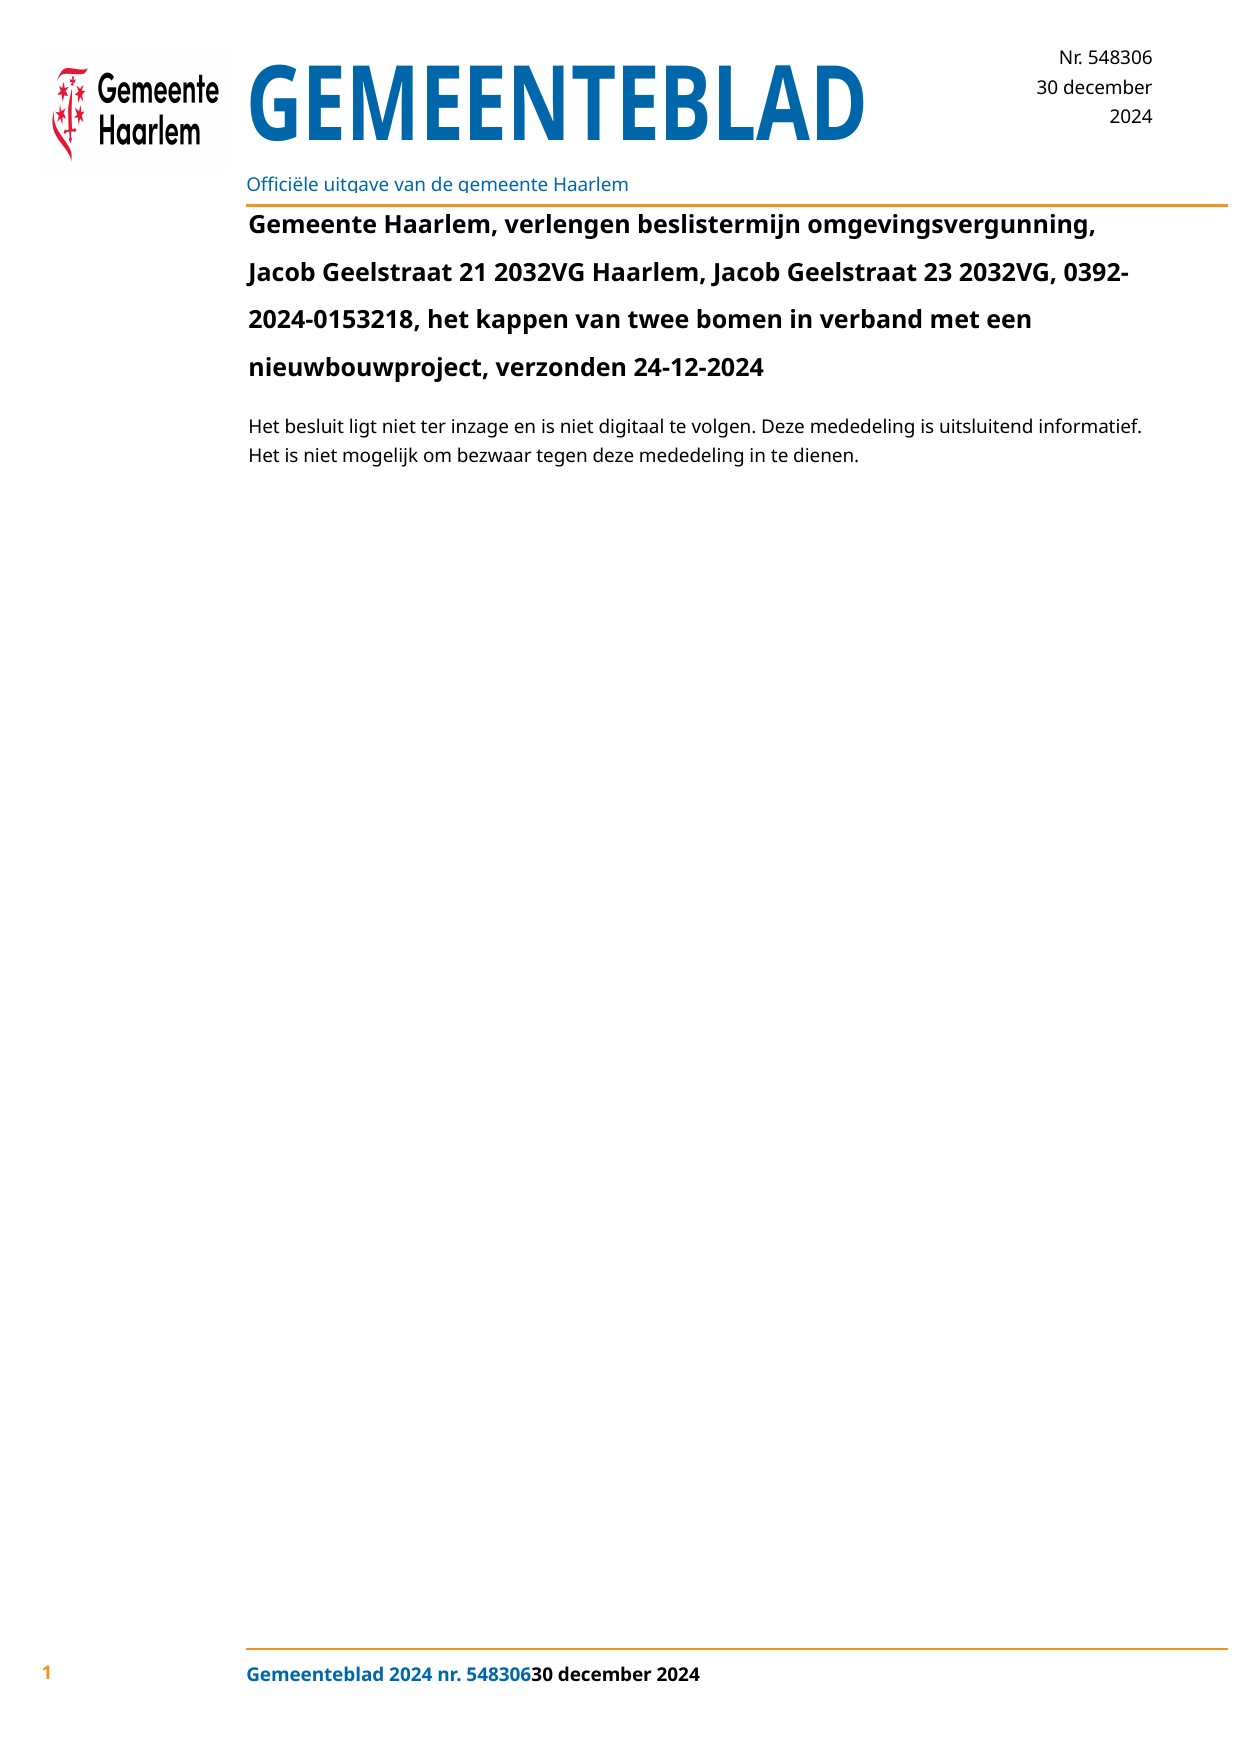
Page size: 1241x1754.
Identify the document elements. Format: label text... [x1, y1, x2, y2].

picture [41, 47, 231, 172]
text Het besluit ligt niet ter inzage en is niet digitaal te volgen. Deze mededeling is uitsluitend informatief. Het is niet mogelijk om bezwaar tegen deze mededeling in te dienen. [248, 413, 1152, 468]
text Gemeente Haarlem, verlengen beslistermijn omgevingsvergunning, Jacob Geelstraat 21 2032VG Haarlem, Jacob Geelstraat 23 2032VG, 0392-2024-0153218, het kappen van twee bomen in verband met een nieuwbouwproject, verzonden 24-12-2024 [248, 207, 1152, 384]
